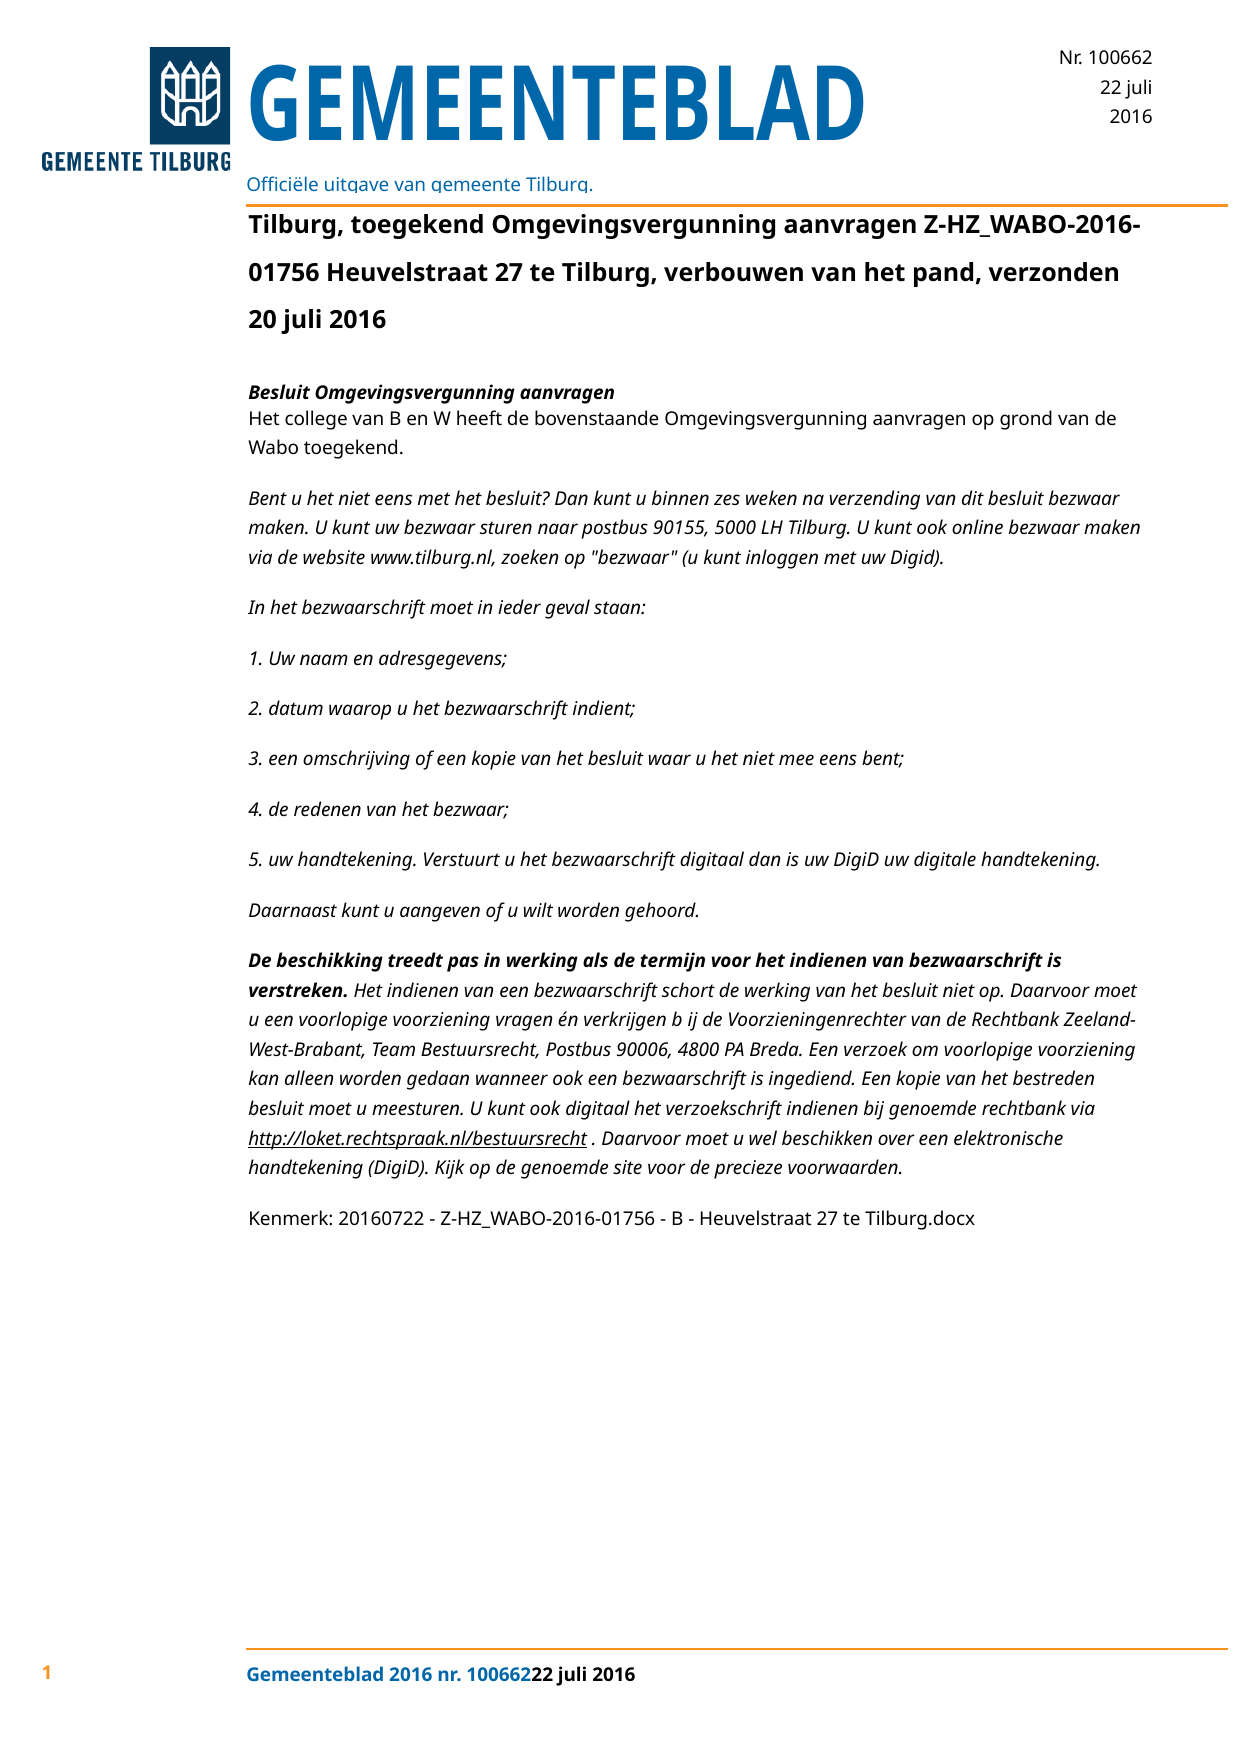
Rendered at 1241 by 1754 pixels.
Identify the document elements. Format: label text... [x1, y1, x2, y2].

text Het college van B en W heeft de bovenstaande Omgevingsvergunning aanvragen op grond van de Wabo toegekend. [248, 405, 1152, 460]
text Daarnaast kunt u aangeven of u wilt worden gehoord. [248, 897, 1152, 923]
text 4. de redenen van het bezwaar; [248, 796, 1152, 822]
text 5. uw handtekening. Verstuurt u het bezwaarschrift digitaal dan is uw DigiD uw digitale handtekening. [248, 846, 1152, 872]
text Tilburg, toegekend Omgevingsvergunning aanvragen Z-HZ_WABO-2016-01756 Heuvelstraat 27 te Tilburg, verbouwen van het pand, verzonden 20 juli 2016 [248, 207, 1152, 336]
text In het bezwaarschrift moet in ieder geval staan: [248, 594, 1152, 620]
text Bent u het niet eens met het besluit? Dan kunt u binnen zes weken na verzending van dit besluit bezwaar maken. U kunt uw bezwaar sturen naar postbus 90155, 5000 LH Tilburg. U kunt ook online bezwaar maken via de website www.tilburg.nl, zoeken op "bezwaar" (u kunt inloggen met uw Digid). [248, 485, 1152, 570]
text Kenmerk: 20160722 - Z-HZ_WABO-2016-01756 - B - Heuvelstraat 27 te Tilburg.docx [248, 1205, 1152, 1231]
picture [41, 47, 231, 172]
text 2. datum waarop u het bezwaarschrift indient; [248, 695, 1152, 721]
text Besluit Omgevingsvergunning aanvragen [248, 379, 1152, 405]
text 1. Uw naam en adresgegevens; [248, 645, 1152, 671]
text 3. een omschrijving of een kopie van het besluit waar u het niet mee eens bent; [248, 746, 1152, 771]
text De beschikking treedt pas in werking als de termijn voor het indienen van bezwaarschrift is verstreken. Het indienen van een bezwaarschrift schort de werking van het besluit niet op. Daarvoor moet u een voorlopige voorziening vragen én verkrijgen b ij de Voorzieningenrechter van de Rechtbank Zeeland-West-Brabant, Team Bestuursrecht, Postbus 90006, 4800 PA Breda. Een verzoek om voorlopige voorziening kan alleen worden gedaan wanneer ook een bezwaarschrift is ingediend. Een kopie van het bestreden besluit moet u meesturen. U kunt ook digitaal het verzoekschrift indienen bij genoemde rechtbank via http://loket.rechtspraak.nl/bestuursrecht . Daarvoor moet u wel beschikken over een elektronische handtekening (DigiD). Kijk op de genoemde site voor de precieze voorwaarden. [248, 947, 1152, 1180]
